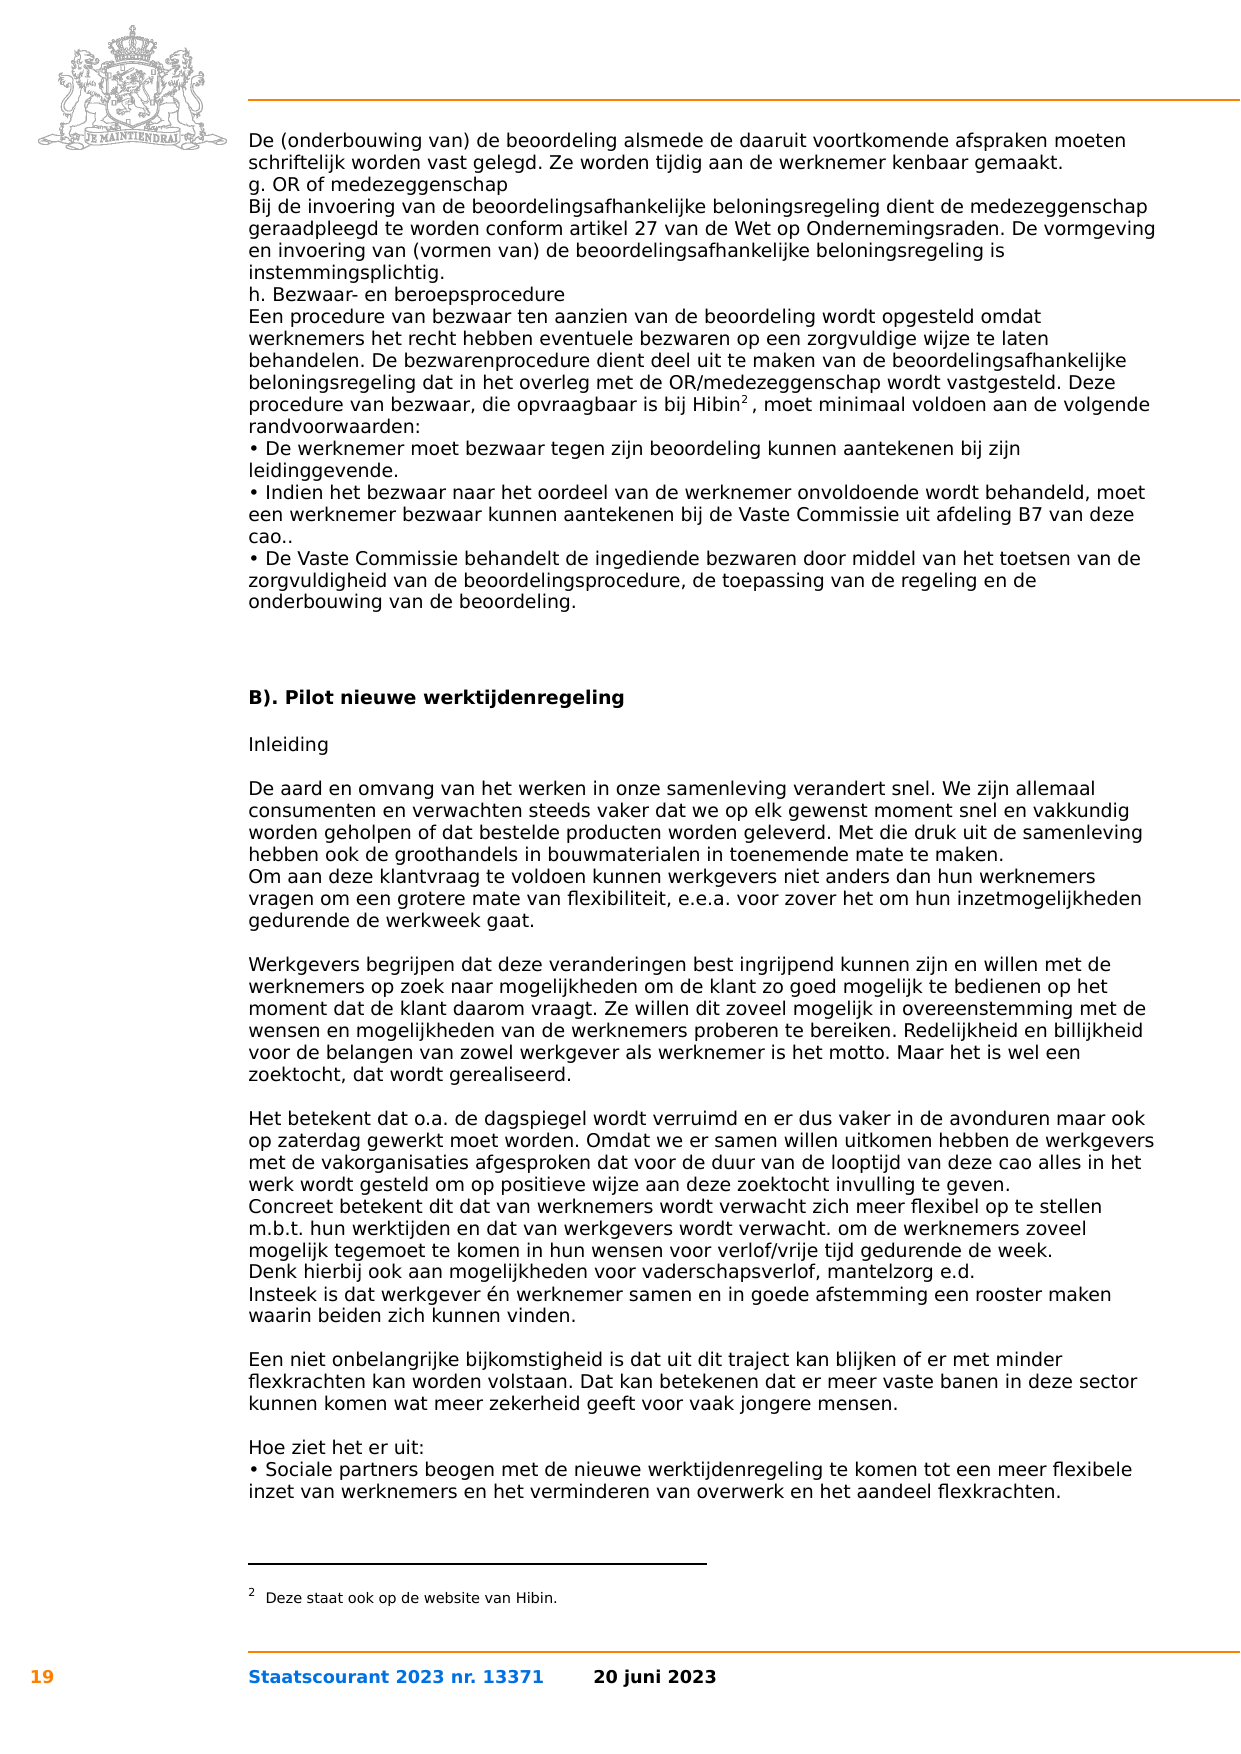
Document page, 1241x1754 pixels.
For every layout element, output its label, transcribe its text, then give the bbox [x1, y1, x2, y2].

text • De werknemer moet bezwaar tegen zijn beoordeling kunnen aantekenen bij zijn leidinggevende. [248, 438, 1163, 482]
text Concreet betekent dit dat van werknemers wordt verwacht zich meer flexibel op te stellen m.b.t. hun werktijden en dat van werkgevers wordt verwacht. om de werknemers zoveel mogelijk tegemoet te komen in hun wensen voor verlof/vrije tijd gedurende de week. [248, 1196, 1163, 1261]
text • Indien het bezwaar naar het oordeel van de werknemer onvoldoende wordt behandeld, moet een werknemer bezwaar kunnen aantekenen bij de Vaste Commissie uit afdeling B7 van deze cao.. [248, 482, 1163, 547]
picture [38, 25, 227, 150]
text g. OR of medezeggenschap [248, 174, 1163, 196]
text Hoe ziet het er uit: [248, 1437, 1163, 1459]
text Deze staat ook op de website van Hibin. [248, 1586, 1163, 1608]
text • Sociale partners beogen met de nieuwe werktijdenregeling te komen tot een meer flexibele inzet van werknemers en het verminderen van overwerk en het aandeel flexkrachten. [248, 1459, 1163, 1503]
text Insteek is dat werkgever én werknemer samen en in goede afstemming een rooster maken waarin beiden zich kunnen vinden. [248, 1283, 1163, 1327]
text Werkgevers begrijpen dat deze veranderingen best ingrijpend kunnen zijn en willen met de werknemers op zoek naar mogelijkheden om de klant zo goed mogelijk te bedienen op het moment dat de klant daarom vraagt. Ze willen dit zoveel mogelijk in overeenstemming met de wensen en mogelijkheden van de werknemers proberen te bereiken. Redelijkheid en billijkheid voor de belangen van zowel werkgever als werknemer is het motto. Maar het is wel een zoektocht, dat wordt gerealiseerd. [248, 954, 1163, 1086]
text Denk hierbij ook aan mogelijkheden voor vaderschapsverlof, mantelzorg e.d. [248, 1261, 1163, 1283]
text Om aan deze klantvraag te voldoen kunnen werkgevers niet anders dan hun werknemers vragen om een grotere mate van flexibiliteit, e.e.a. voor zover het om hun inzetmogelijkheden gedurende de werkweek gaat. [248, 866, 1163, 932]
text De aard en omvang van het werken in onze samenleving verandert snel. We zijn allemaal consumenten en verwachten steeds vaker dat we op elk gewenst moment snel en vakkundig worden geholpen of dat bestelde producten worden geleverd. Met die druk uit de samenleving hebben ook de groothandels in bouwmaterialen in toenemende mate te maken. [248, 778, 1163, 866]
text Een niet onbelangrijke bijkomstigheid is dat uit dit traject kan blijken of er met minder flexkrachten kan worden volstaan. Dat kan betekenen dat er meer vaste banen in deze sector kunnen komen wat meer zekerheid geeft voor vaak jongere mensen. [248, 1349, 1163, 1415]
text • De Vaste Commissie behandelt de ingediende bezwaren door middel van het toetsen van de zorgvuldigheid van de beoordelingsprocedure, de toepassing van de regeling en de onderbouwing van de beoordeling. [248, 547, 1163, 613]
text Het betekent dat o.a. de dagspiegel wordt verruimd en er dus vaker in de avonduren maar ook op zaterdag gewerkt moet worden. Omdat we er samen willen uitkomen hebben de werkgevers met de vakorganisaties afgesproken dat voor de duur van de looptijd van deze cao alles in het werk wordt gesteld om op positieve wijze aan deze zoektocht invulling te geven. [248, 1108, 1163, 1196]
text De (onderbouwing van) de beoordeling alsmede de daaruit voortkomende afspraken moeten schriftelijk worden vast gelegd. Ze worden tijdig aan de werknemer kenbaar gemaakt. [248, 130, 1163, 174]
subtitle Inleiding [248, 734, 1163, 756]
text Een procedure van bezwaar ten aanzien van de beoordeling wordt opgesteld omdat werknemers het recht hebben eventuele bezwaren op een zorgvuldige wijze te laten behandelen. De bezwarenprocedure dient deel uit te maken van de beoordelingsafhankelijke beloningsregeling dat in het overleg met de OR/medezeggenschap wordt vastgesteld. Deze procedure van bezwaar, die opvraagbaar is bij Hibin, moet minimaal voldoen aan de volgende randvoorwaarden: [248, 306, 1163, 438]
text Bij de invoering van de beoordelingsafhankelijke beloningsregeling dient de medezeggenschap geraadpleegd te worden conform artikel 27 van de Wet op Ondernemingsraden. De vormgeving en invoering van (vormen van) de beoordelingsafhankelijke beloningsregeling is instemmingsplichtig. [248, 196, 1163, 284]
text h. Bezwaar- en beroepsprocedure [248, 284, 1163, 306]
subtitle B). Pilot nieuwe werktijdenregeling [248, 687, 1163, 709]
